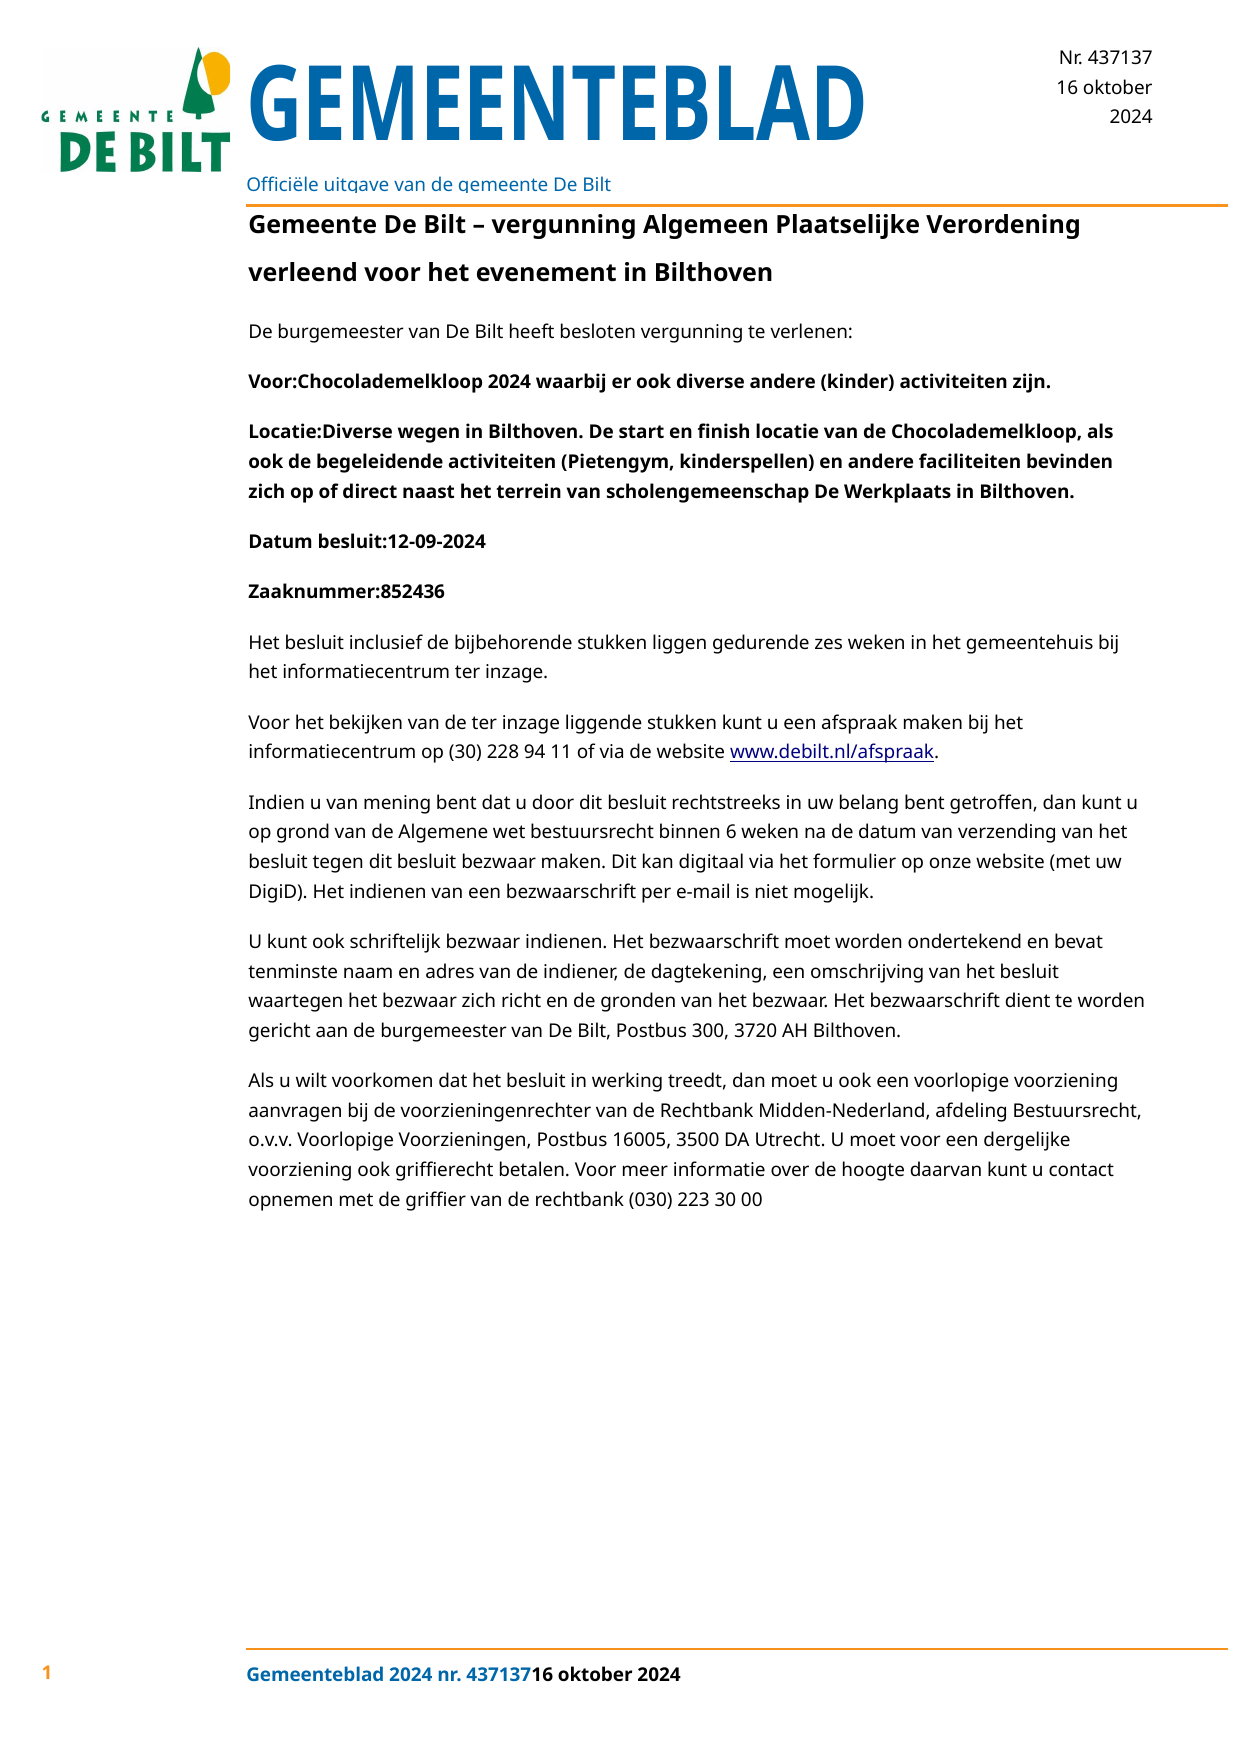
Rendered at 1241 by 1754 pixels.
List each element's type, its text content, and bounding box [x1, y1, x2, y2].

text Datum besluit:12-09-2024 [248, 528, 1152, 554]
text Als u wilt voorkomen dat het besluit in werking treedt, dan moet u ook een voorlopige voorziening aanvragen bij de voorzieningenrechter van de Rechtbank Midden-Nederland, afdeling Bestuursrecht, o.v.v. Voorlopige Voorzieningen, Postbus 16005, 3500 DA Utrecht. U moet voor een dergelijke voorziening ook griffierecht betalen. Voor meer informatie over de hoogte daarvan kunt u contact opnemen met de griffier van de rechtbank (030) 223 30 00 [248, 1067, 1152, 1212]
text Gemeente De Bilt – vergunning Algemeen Plaatselijke Verordening verleend voor het evenement in Bilthoven [248, 207, 1152, 288]
text Locatie:Diverse wegen in Bilthoven. De start en finish locatie van de Chocolademelkloop, als ook de begeleidende activiteiten (Pietengym, kinderspellen) en andere faciliteiten bevinden zich op of direct naast het terrein van scholengemeenschap De Werkplaats in Bilthoven. [248, 419, 1152, 504]
text U kunt ook schriftelijk bezwaar indienen. Het bezwaarschrift moet worden ondertekend en bevat tenminste naam en adres van de indiener, de dagtekening, een omschrijving van het besluit waartegen het bezwaar zich richt en de gronden van het bezwaar. Het bezwaarschrift dient te worden gericht aan de burgemeester van De Bilt, Postbus 300, 3720 AH Bilthoven. [248, 928, 1152, 1043]
text Voor:Chocolademelkloop 2024 waarbij er ook diverse andere (kinder) activiteiten zijn. [248, 368, 1152, 394]
picture [41, 47, 231, 172]
text Het besluit inclusief de bijbehorende stukken liggen gedurende zes weken in het gemeentehuis bij het informatiecentrum ter inzage. [248, 629, 1152, 684]
text De burgemeester van De Bilt heeft besloten vergunning te verlenen: [248, 318, 1152, 344]
text Indien u van mening bent dat u door dit besluit rechtstreeks in uw belang bent getroffen, dan kunt u op grond van de Algemene wet bestuursrecht binnen 6 weken na de datum van verzending van het besluit tegen dit besluit bezwaar maken. Dit kan digitaal via het formulier op onze website (met uw DigiD). Het indienen van een bezwaarschrift per e-mail is niet mogelijk. [248, 789, 1152, 904]
text Zaaknummer:852436 [248, 579, 1152, 604]
text Voor het bekijken van de ter inzage liggende stukken kunt u een afspraak maken bij het informatiecentrum op (30) 228 94 11 of via de website www.debilt.nl/afspraak. [248, 709, 1152, 764]
